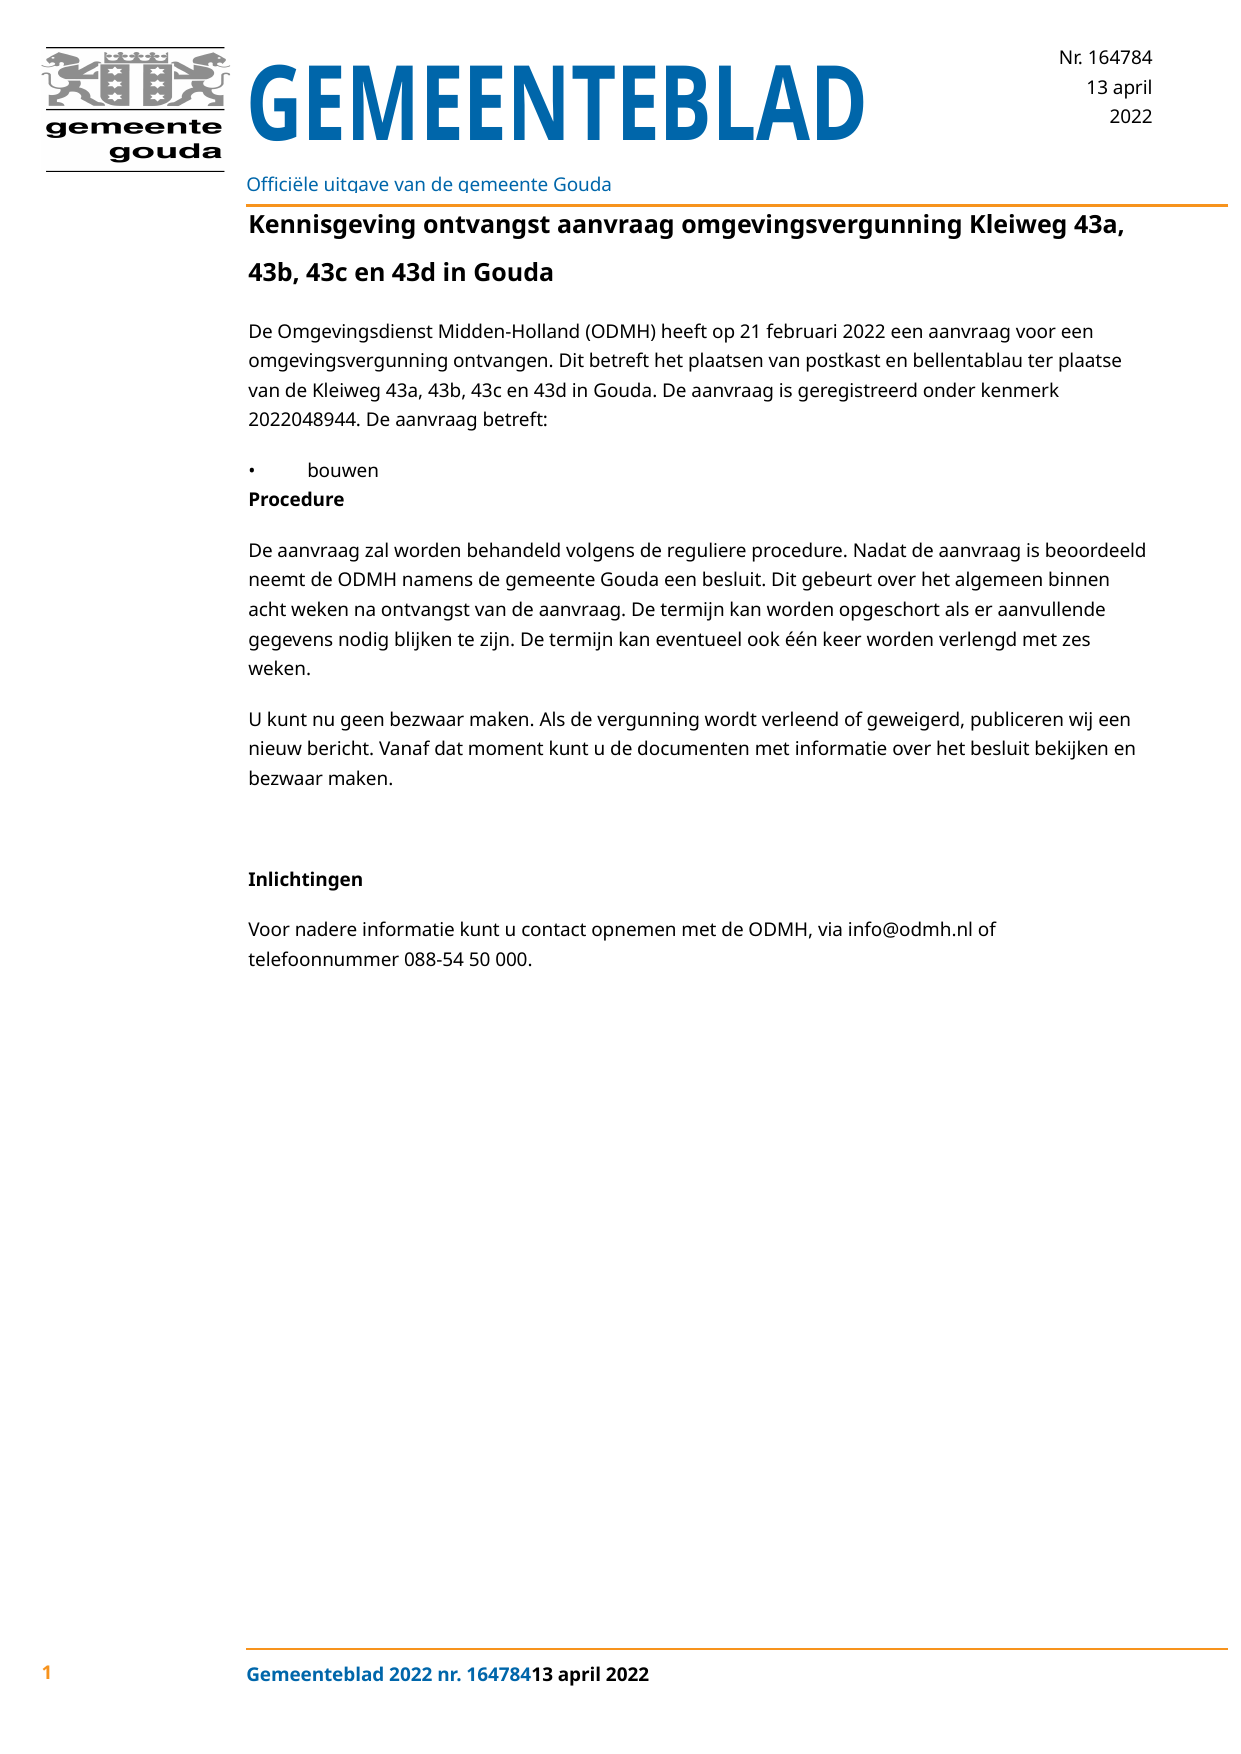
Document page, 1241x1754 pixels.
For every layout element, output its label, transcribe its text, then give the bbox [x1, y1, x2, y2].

text U kunt nu geen bezwaar maken. Als de vergunning wordt verleend of geweigerd, publiceren wij een nieuw bericht. Vanaf dat moment kunt u de documenten met informatie over het besluit bekijken en bezwaar maken. [248, 706, 1152, 791]
text De Omgevingsdienst Midden-Holland (ODMH) heeft op 21 februari 2022 een aanvraag voor een omgevingsvergunning ontvangen. Dit betreft het plaatsen van postkast en bellentablau ter plaatse van de Kleiweg 43a, 43b, 43c en 43d in Gouda. De aanvraag is geregistreerd onder kenmerk 2022048944. De aanvraag betreft: [248, 318, 1152, 432]
text De aanvraag zal worden behandeld volgens de reguliere procedure. Nadat de aanvraag is beoordeeld neemt de ODMH namens de gemeente Gouda een besluit. Dit gebeurt over het algemeen binnen acht weken na ontvangst van de aanvraag. De termijn kan worden opgeschort als er aanvullende gegevens nodig blijken te zijn. De termijn kan eventueel ook één keer worden verlengd met zes weken. [248, 537, 1152, 681]
text Inlichtingen [248, 866, 1152, 892]
text Voor nadere informatie kunt u contact opnemen met de ODMH, via info@odmh.nl of telefoonnummer 088-54 50 000. [248, 916, 1152, 972]
picture [41, 47, 231, 172]
list bouwen [248, 457, 1152, 483]
text Kennisgeving ontvangst aanvraag omgevingsvergunning Kleiweg 43a, 43b, 43c en 43d in Gouda [248, 207, 1152, 288]
text Procedure [248, 487, 1152, 512]
